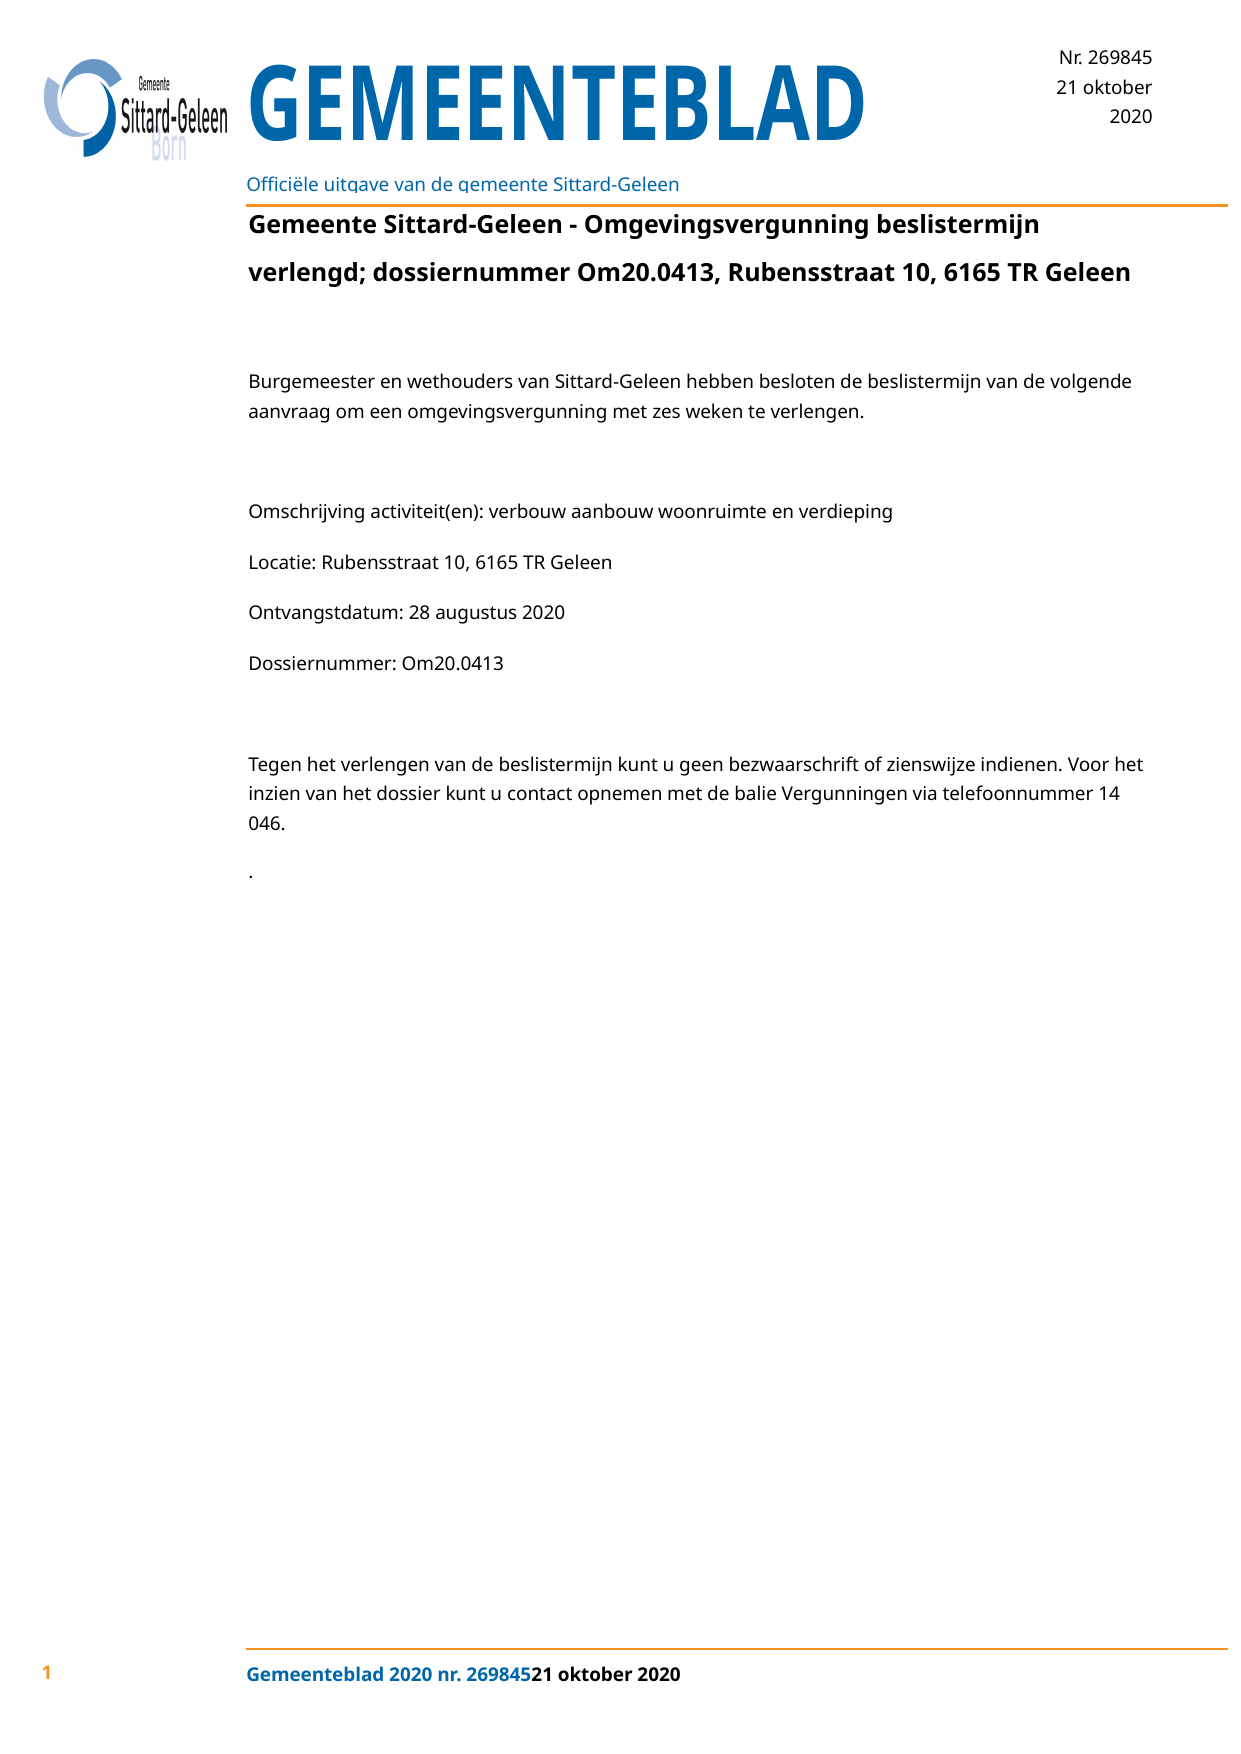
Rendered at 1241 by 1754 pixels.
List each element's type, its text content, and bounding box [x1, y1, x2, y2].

text Burgemeester en wethouders van Sittard-Geleen hebben besloten de beslistermijn van de volgende aanvraag om een omgevingsvergunning met zes weken te verlengen. [248, 368, 1152, 424]
text Tegen het verlengen van de beslistermijn kunt u geen bezwaarschrift of zienswijze indienen. Voor het inzien van het dossier kunt u contact opnemen met de balie Vergunningen via telefoonnummer 14 046. [248, 751, 1152, 836]
text Dossiernummer: Om20.0413 [248, 650, 1152, 676]
picture [41, 47, 231, 172]
text Ontvangstdatum: 28 augustus 2020 [248, 599, 1152, 625]
text Gemeente Sittard-Geleen - Omgevingsvergunning beslistermijn verlengd; dossiernummer Om20.0413, Rubensstraat 10, 6165 TR Geleen [248, 207, 1152, 288]
text Locatie: Rubensstraat 10, 6165 TR Geleen [248, 549, 1152, 575]
text Omschrijving activiteit(en): verbouw aanbouw woonruimte en verdieping [248, 499, 1152, 524]
text . [248, 858, 1152, 883]
